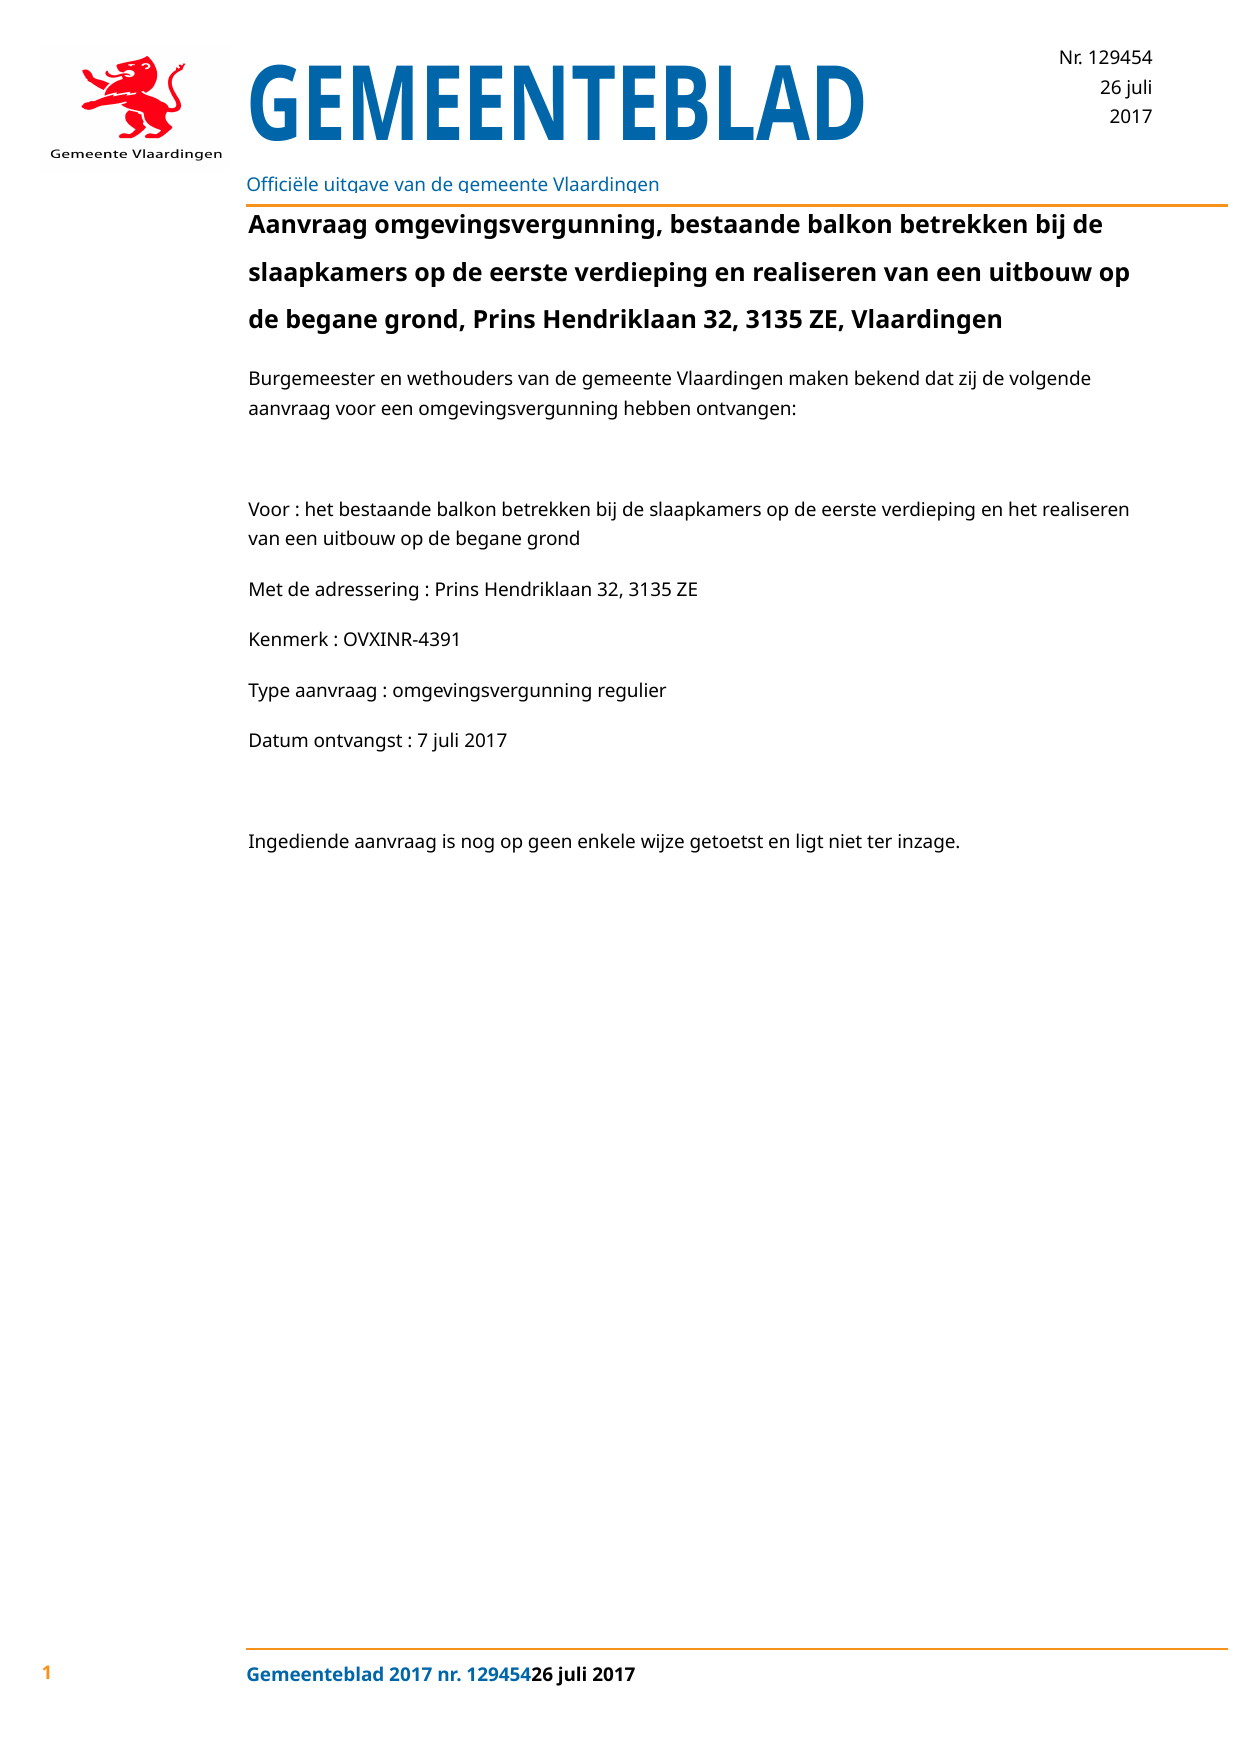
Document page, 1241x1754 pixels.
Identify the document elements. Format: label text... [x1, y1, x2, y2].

text Kenmerk : OVXINR-4391 [248, 626, 1152, 652]
text Met de adressering : Prins Hendriklaan 32, 3135 ZE [248, 576, 1152, 602]
picture [41, 47, 231, 172]
text Voor : het bestaande balkon betrekken bij de slaapkamers op de eerste verdieping en het realiseren van een uitbouw op de begane grond [248, 496, 1152, 551]
text Aanvraag omgevingsvergunning, bestaande balkon betrekken bij de slaapkamers op de eerste verdieping en realiseren van een uitbouw op de begane grond, Prins Hendriklaan 32, 3135 ZE, Vlaardingen [248, 207, 1152, 336]
text Type aanvraag : omgevingsvergunning regulier [248, 677, 1152, 702]
text Ingediende aanvraag is nog op geen enkele wijze getoetst en ligt niet ter inzage. [248, 828, 1152, 854]
text Datum ontvangst : 7 juli 2017 [248, 727, 1152, 753]
text Burgemeester en wethouders van de gemeente Vlaardingen maken bekend dat zij de volgende aanvraag voor een omgevingsvergunning hebben ontvangen: [248, 366, 1152, 421]
